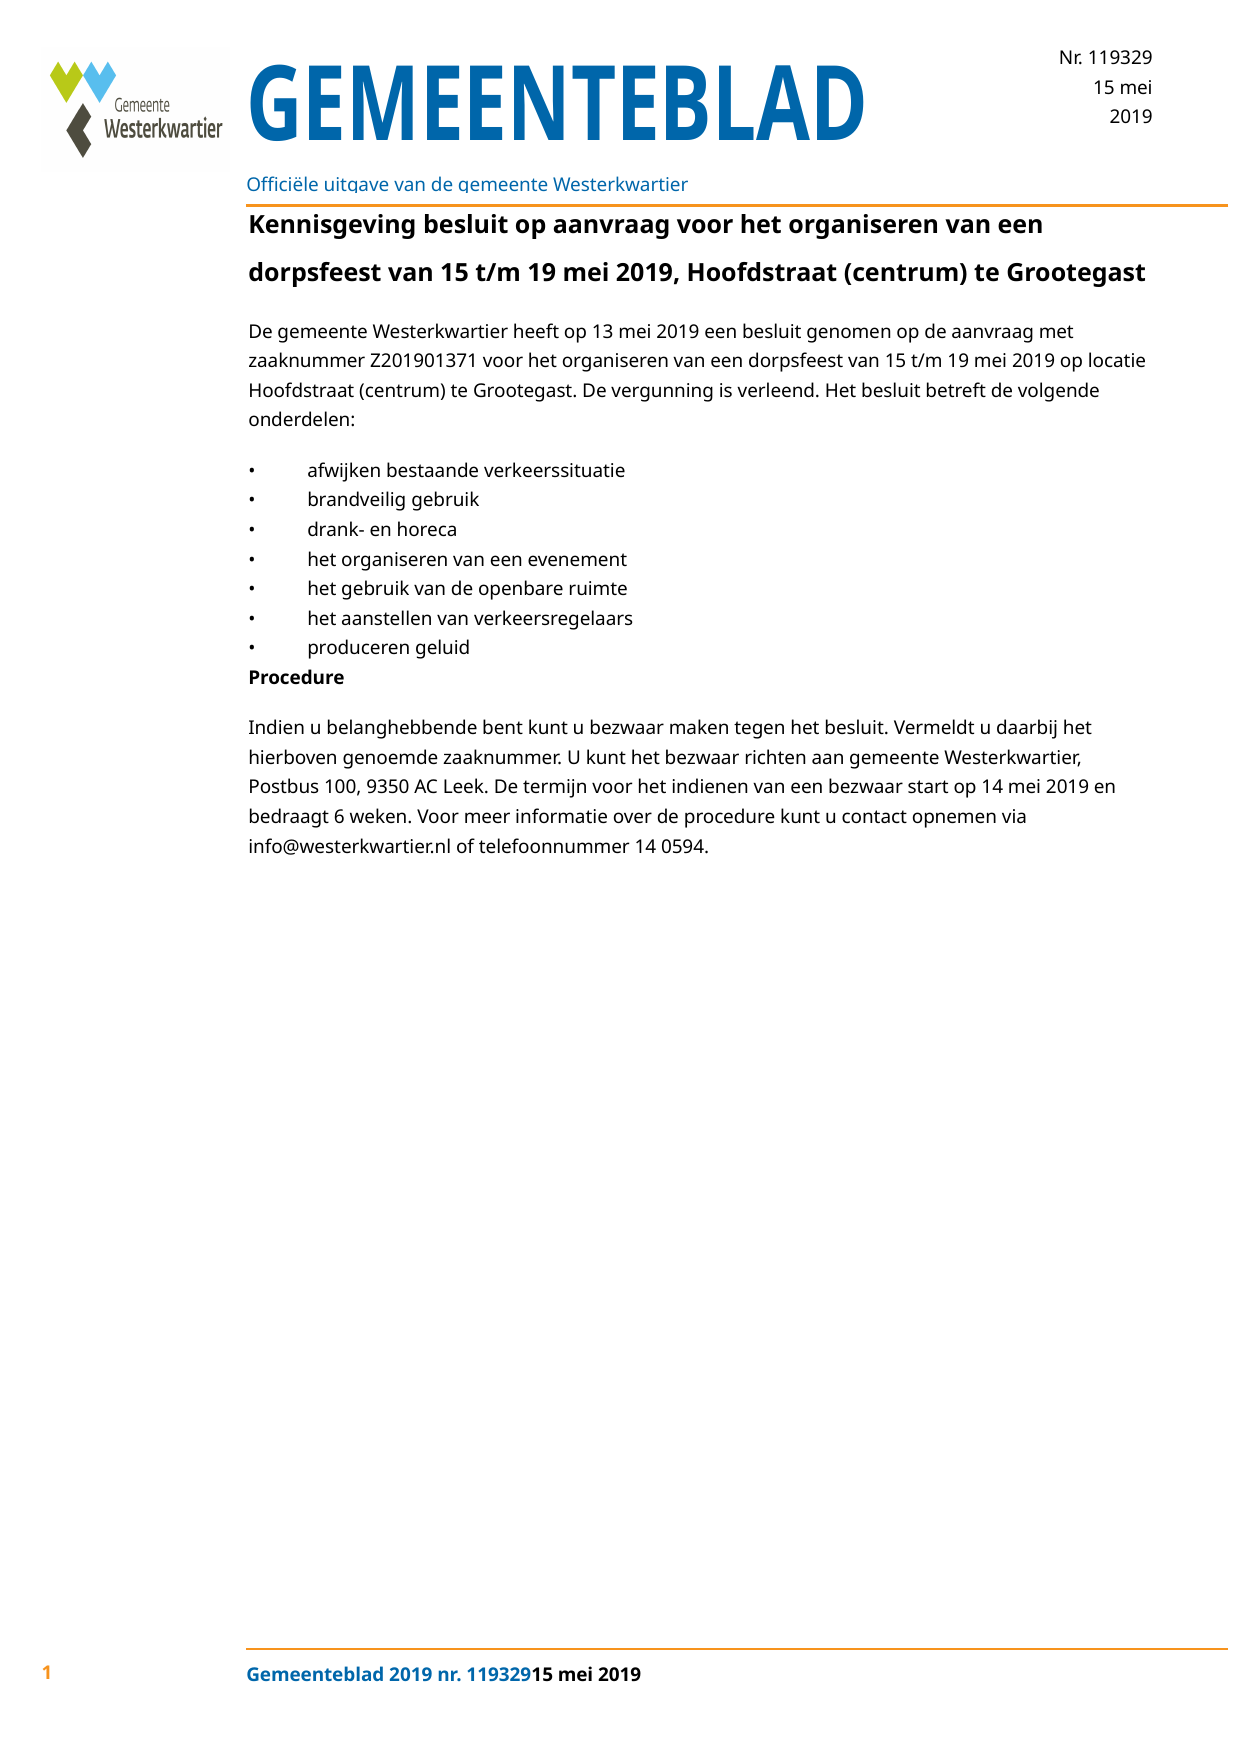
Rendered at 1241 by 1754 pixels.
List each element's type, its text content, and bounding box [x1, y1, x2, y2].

text De gemeente Westerkwartier heeft op 13 mei 2019 een besluit genomen op de aanvraag met zaaknummer Z201901371 voor het organiseren van een dorpsfeest van 15 t/m 19 mei 2019 op locatie Hoofdstraat (centrum) te Grootegast. De vergunning is verleend. Het besluit betreft de volgende onderdelen: [248, 318, 1152, 432]
list het organiseren van een evenement [248, 546, 1152, 572]
text Kennisgeving besluit op aanvraag voor het organiseren van een dorpsfeest van 15 t/m 19 mei 2019, Hoofdstraat (centrum) te Grootegast [248, 207, 1152, 288]
list het aanstellen van verkeersregelaars [248, 605, 1152, 631]
list afwijken bestaande verkeerssituatie [248, 457, 1152, 483]
text Procedure [248, 664, 1152, 690]
list produceren geluid [248, 634, 1152, 660]
list brandveilig gebruik [248, 487, 1152, 512]
list drank- en horeca [248, 516, 1152, 542]
text Indien u belanghebbende bent kunt u bezwaar maken tegen het besluit. Vermeldt u daarbij het hierboven genoemde zaaknummer. U kunt het bezwaar richten aan gemeente Westerkwartier, Postbus 100, 9350 AC Leek. De termijn voor het indienen van een bezwaar start op 14 mei 2019 en bedraagt 6 weken. Voor meer informatie over de procedure kunt u contact opnemen via info@westerkwartier.nl of telefoonnummer 14 0594. [248, 714, 1152, 859]
list het gebruik van de openbare ruimte [248, 575, 1152, 601]
picture [41, 47, 231, 172]
